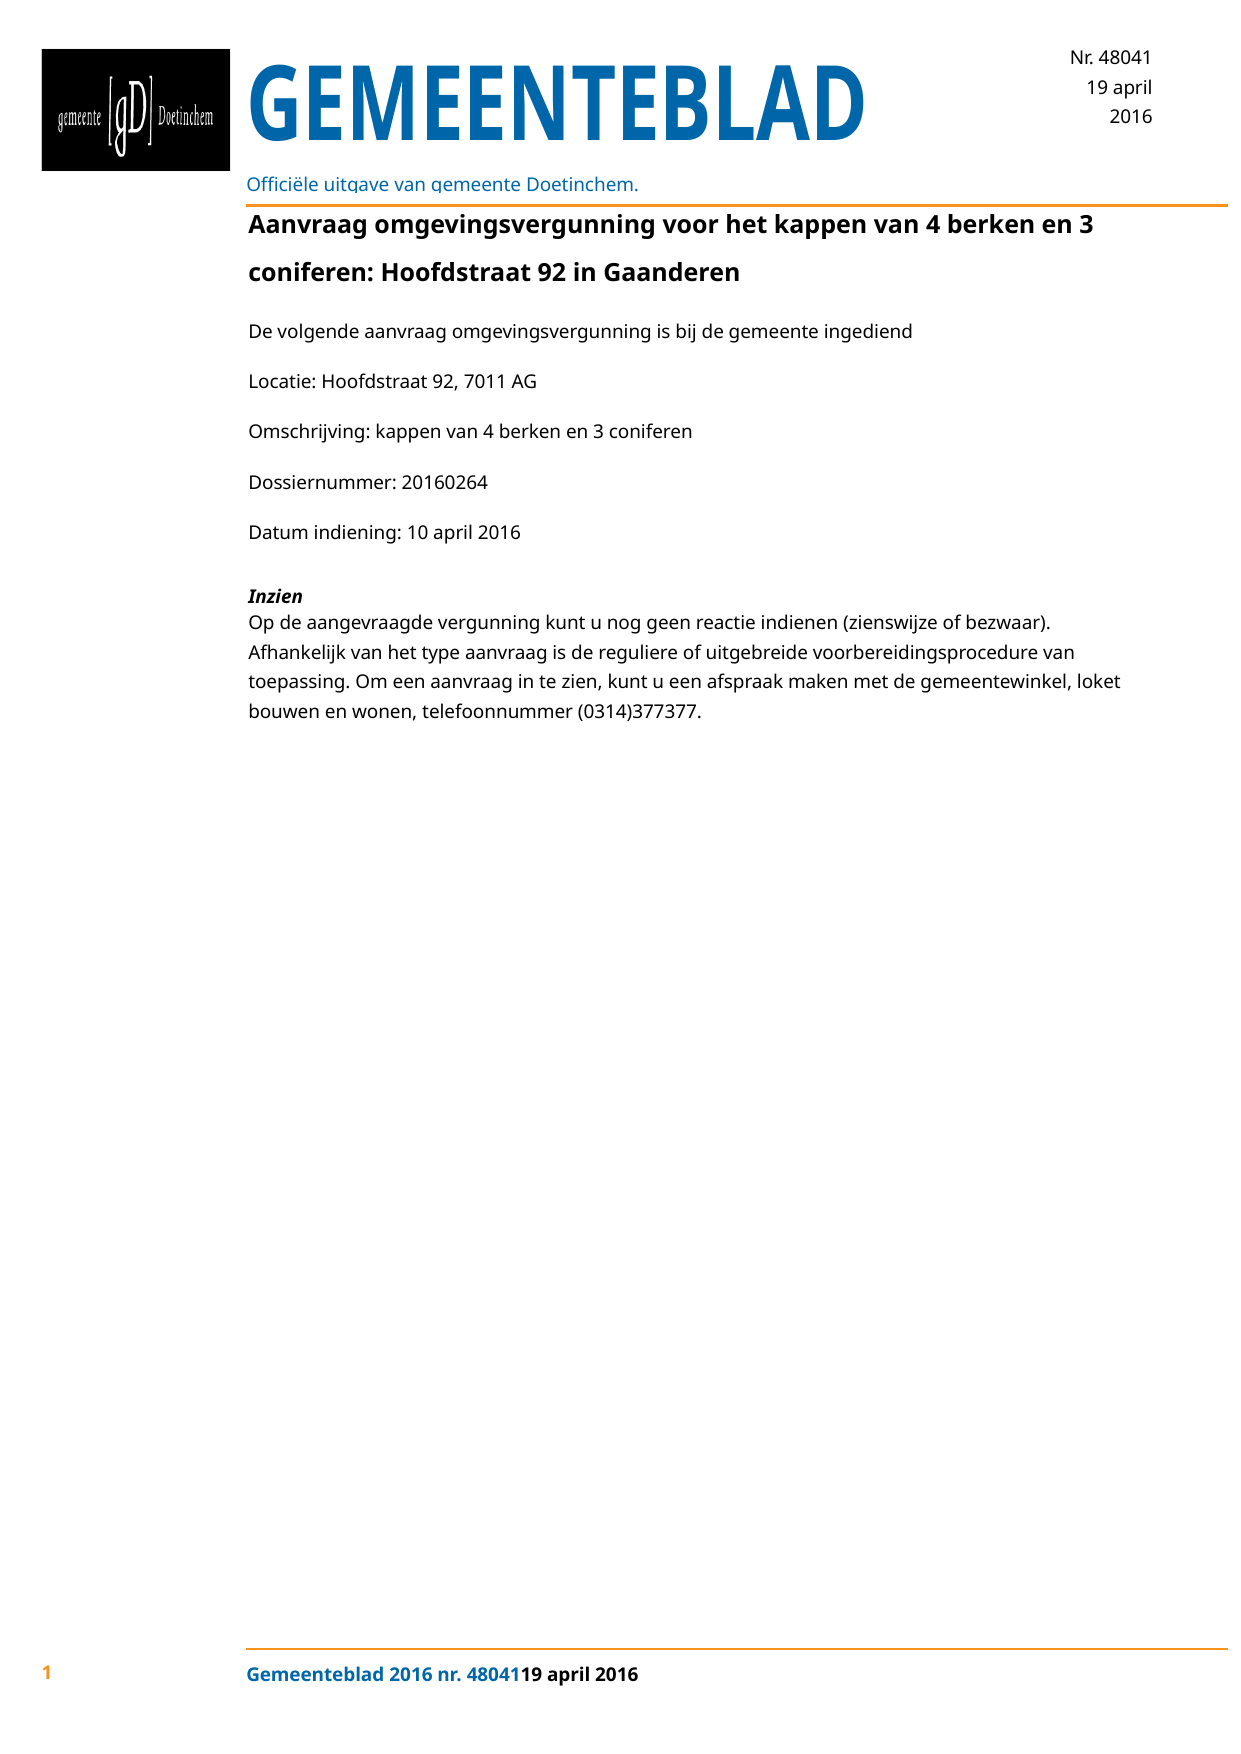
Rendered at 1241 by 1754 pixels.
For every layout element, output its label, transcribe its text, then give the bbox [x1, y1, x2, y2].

picture [41, 47, 231, 172]
text Op de aangevraagde vergunning kunt u nog geen reactie indienen (zienswijze of bezwaar). Afhankelijk van het type aanvraag is de reguliere of uitgebreide voorbereidingsprocedure van toepassing. Om een aanvraag in te zien, kunt u een afspraak maken met de gemeentewinkel, loket bouwen en wonen, telefoonnummer (0314)377377. [248, 609, 1152, 724]
text De volgende aanvraag omgevingsvergunning is bij de gemeente ingediend [248, 318, 1152, 344]
text Dossiernummer: 20160264 [248, 469, 1152, 495]
text Inzien [248, 583, 1152, 609]
text Aanvraag omgevingsvergunning voor het kappen van 4 berken en 3 coniferen: Hoofdstraat 92 in Gaanderen [248, 207, 1152, 288]
text Omschrijving: kappen van 4 berken en 3 coniferen [248, 419, 1152, 444]
text Datum indiening: 10 april 2016 [248, 519, 1152, 545]
text Locatie: Hoofdstraat 92, 7011 AG [248, 368, 1152, 394]
